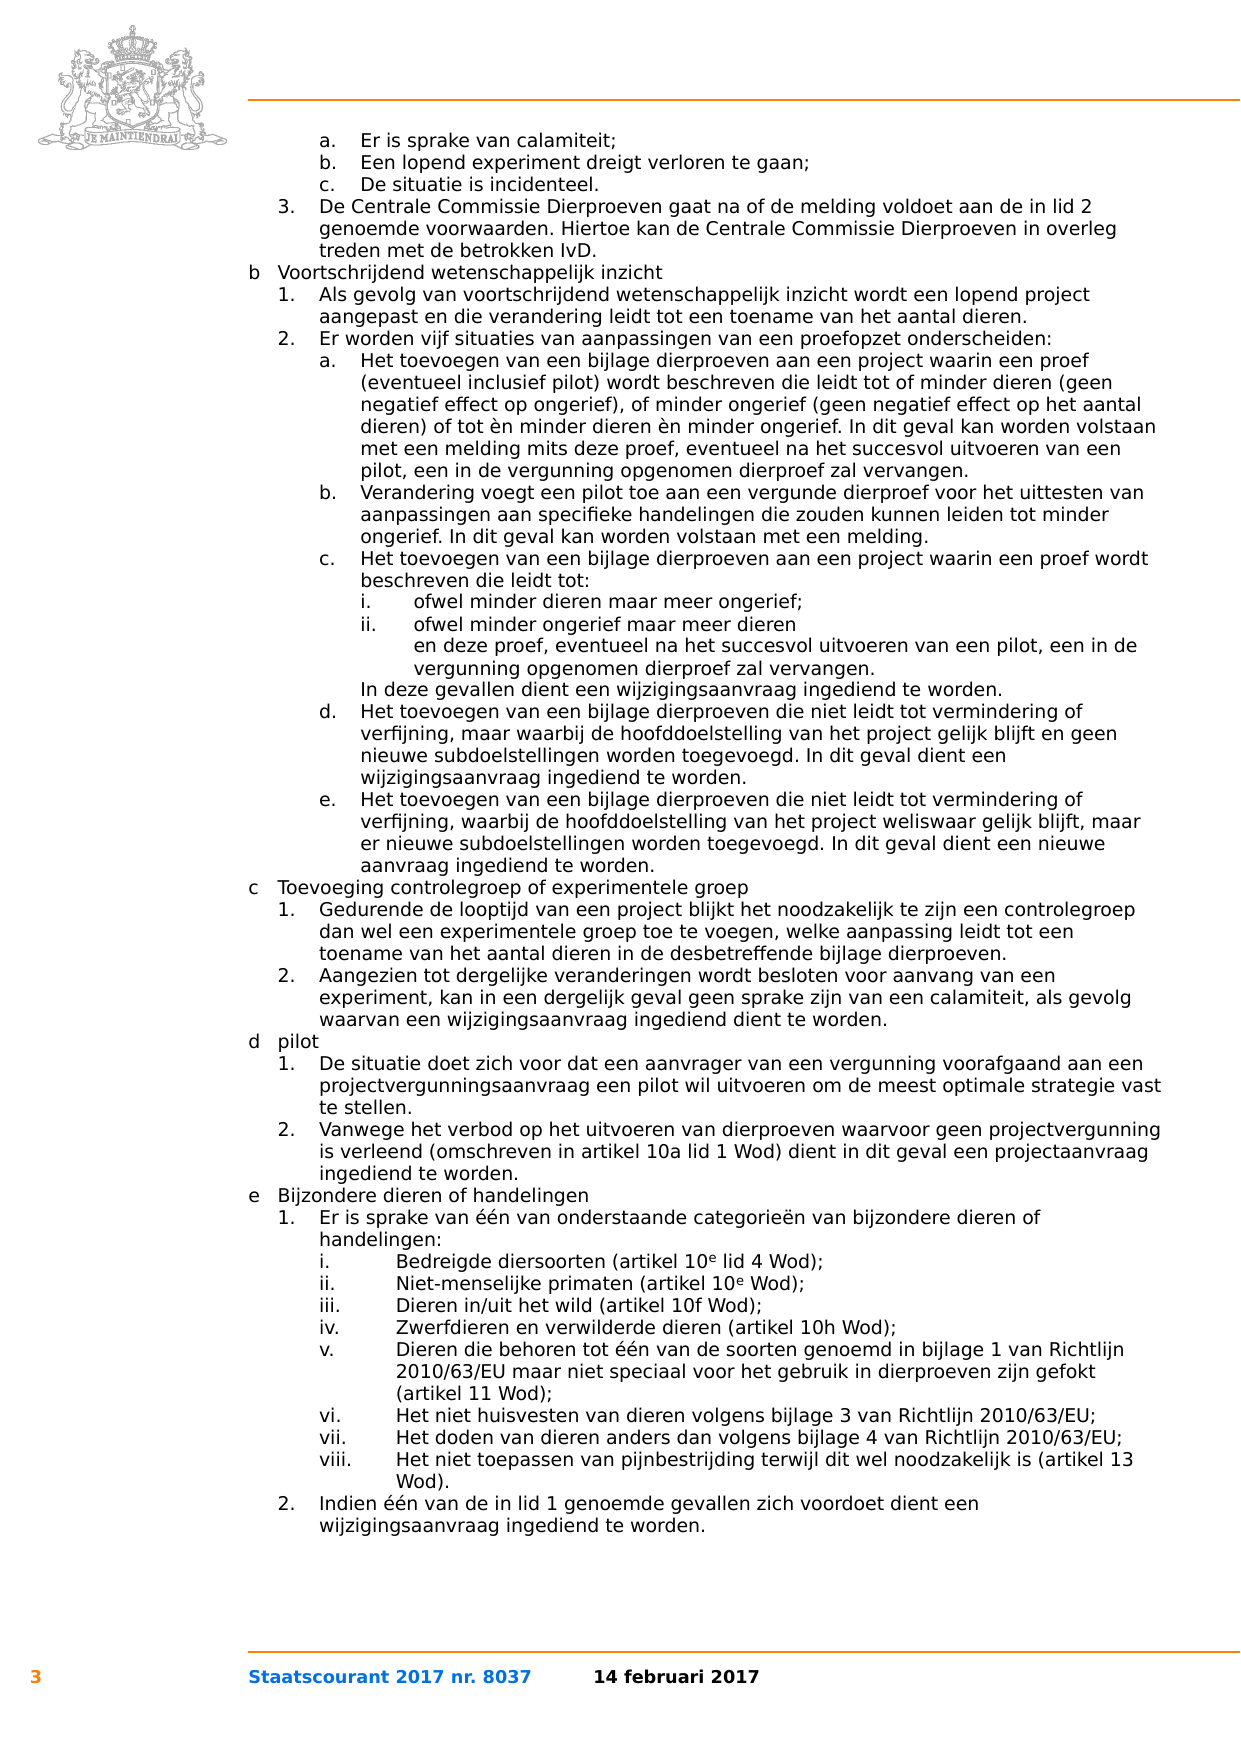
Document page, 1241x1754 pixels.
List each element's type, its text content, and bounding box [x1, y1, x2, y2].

text b. Verandering voegt een pilot toe aan een vergunde dierproef voor het uittesten van aanpassingen aan specifieke handelingen die zouden kunnen leiden tot minder ongerief. In dit geval kan worden volstaan met een melding. [319, 482, 1163, 547]
text ii. Niet-menselijke primaten (artikel 10e Wod); [319, 1273, 1163, 1295]
text d. Het toevoegen van een bijlage dierproeven die niet leidt tot vermindering of verfijning, maar waarbij de hoofddoelstelling van het project gelijk blijft en geen nieuwe subdoelstellingen worden toegevoegd. In dit geval dient een wijzigingsaanvraag ingediend te worden. [319, 701, 1163, 789]
text 1. De situatie doet zich voor dat een aanvrager van een vergunning voorafgaand aan een projectvergunningsaanvraag een pilot wil uitvoeren om de meest optimale strategie vast te stellen. [277, 1053, 1163, 1119]
text e. Het toevoegen van een bijlage dierproeven die niet leidt tot vermindering of verfijning, waarbij de hoofddoelstelling van het project weliswaar gelijk blijft, maar er nieuwe subdoelstellingen worden toegevoegd. In dit geval dient een nieuwe aanvraag ingediend te worden. [319, 789, 1163, 877]
text vi. Het niet huisvesten van dieren volgens bijlage 3 van Richtlijn 2010/63/EU; [319, 1405, 1163, 1427]
text 3. De Centrale Commissie Dierproeven gaat na of de melding voldoet aan de in lid 2 genoemde voorwaarden. Hiertoe kan de Centrale Commissie Dierproeven in overleg treden met de betrokken IvD. [277, 196, 1163, 262]
text 2. Aangezien tot dergelijke veranderingen wordt besloten voor aanvang van een experiment, kan in een dergelijk geval geen sprake zijn van een calamiteit, als gevolg waarvan een wijzigingsaanvraag ingediend dient te worden. [277, 965, 1163, 1031]
text c Toevoeging controlegroep of experimentele groep [248, 877, 1163, 899]
text In deze gevallen dient een wijzigingsaanvraag ingediend te worden. [360, 679, 1163, 701]
text i. Bedreigde diersoorten (artikel 10e lid 4 Wod); [319, 1251, 1163, 1273]
text a. Het toevoegen van een bijlage dierproeven aan een project waarin een proef (eventueel inclusief pilot) wordt beschreven die leidt tot of minder dieren (geen negatief effect op ongerief), of minder ongerief (geen negatief effect op het aantal dieren) of tot èn minder dieren èn minder ongerief. In dit geval kan worden volstaan met een melding mits deze proef, eventueel na het succesvol uitvoeren van een pilot, een in de vergunning opgenomen dierproef zal vervangen. [319, 350, 1163, 482]
text 2. Er worden vijf situaties van aanpassingen van een proefopzet onderscheiden: [277, 328, 1163, 350]
text c. De situatie is incidenteel. [319, 174, 1163, 196]
text en deze proef, eventueel na het succesvol uitvoeren van een pilot, een in de vergunning opgenomen dierproef zal vervangen. [413, 635, 1163, 679]
text a. Er is sprake van calamiteit; [319, 130, 1163, 152]
picture [38, 25, 227, 150]
text b Voortschrijdend wetenschappelijk inzicht [248, 262, 1163, 284]
text 1. Als gevolg van voortschrijdend wetenschappelijk inzicht wordt een lopend project aangepast en die verandering leidt tot een toename van het aantal dieren. [277, 284, 1163, 328]
text v. Dieren die behoren tot één van de soorten genoemd in bijlage 1 van Richtlijn 2010/63/EU maar niet speciaal voor het gebruik in dierproeven zijn gefokt (artikel 11 Wod); [319, 1339, 1163, 1405]
text iii. Dieren in/uit het wild (artikel 10f Wod); [319, 1295, 1163, 1317]
text iv. Zwerfdieren en verwilderde dieren (artikel 10h Wod); [319, 1317, 1163, 1339]
text i. ofwel minder dieren maar meer ongerief; [360, 591, 1163, 613]
text c. Het toevoegen van een bijlage dierproeven aan een project waarin een proef wordt beschreven die leidt tot: [319, 547, 1163, 591]
text e Bijzondere dieren of handelingen [248, 1185, 1163, 1207]
text 2. Vanwege het verbod op het uitvoeren van dierproeven waarvoor geen projectvergunning is verleend (omschreven in artikel 10a lid 1 Wod) dient in dit geval een projectaanvraag ingediend te worden. [277, 1119, 1163, 1185]
text 1. Gedurende de looptijd van een project blijkt het noodzakelijk te zijn een controlegroep dan wel een experimentele groep toe te voegen, welke aanpassing leidt tot een toename van het aantal dieren in de desbetreffende bijlage dierproeven. [277, 899, 1163, 965]
text 1. Er is sprake van één van onderstaande categorieën van bijzondere dieren of handelingen: [277, 1207, 1163, 1251]
text vii. Het doden van dieren anders dan volgens bijlage 4 van Richtlijn 2010/63/EU; [319, 1427, 1163, 1449]
text b. Een lopend experiment dreigt verloren te gaan; [319, 152, 1163, 174]
text 2. Indien één van de in lid 1 genoemde gevallen zich voordoet dient een wijzigingsaanvraag ingediend te worden. [277, 1493, 1163, 1537]
text ii. ofwel minder ongerief maar meer dieren [360, 613, 1163, 635]
text viii. Het niet toepassen van pijnbestrijding terwijl dit wel noodzakelijk is (artikel 13 Wod). [319, 1449, 1163, 1493]
text d pilot [248, 1031, 1163, 1053]
